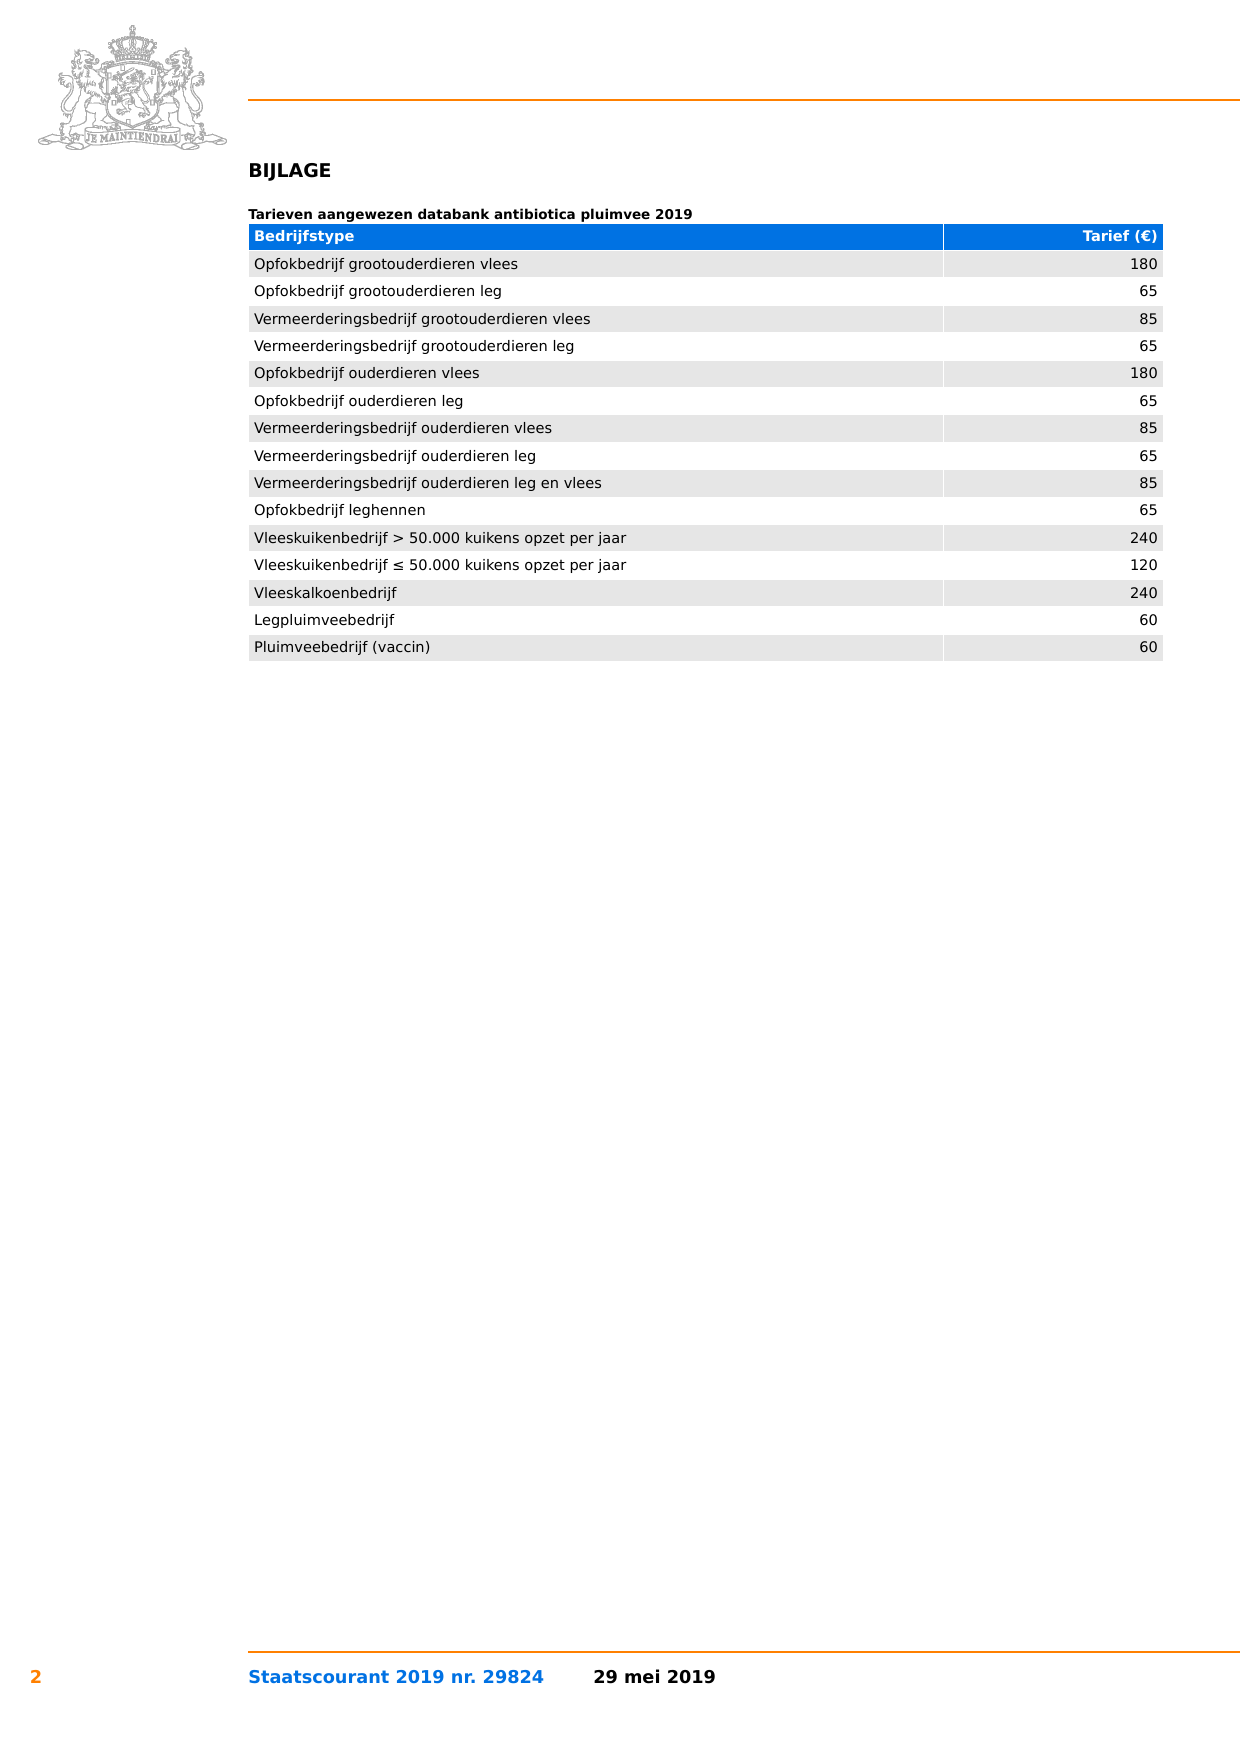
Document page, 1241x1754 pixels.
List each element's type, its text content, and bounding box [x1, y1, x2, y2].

table_cell 120 [944, 553, 1163, 579]
table_cell Opfokbedrijf grootouderdieren vlees [249, 251, 943, 277]
table_cell 240 [944, 580, 1163, 606]
picture [38, 25, 227, 150]
table_cell Bedrijfstype [249, 224, 943, 250]
table_cell Vleeskuikenbedrijf > 50.000 kuikens opzet per jaar [249, 525, 943, 551]
table_cell 85 [944, 306, 1163, 332]
table_cell Opfokbedrijf grootouderdieren leg [249, 279, 943, 305]
table_cell 65 [944, 388, 1163, 414]
table_cell 240 [944, 525, 1163, 551]
table_cell Vermeerderingsbedrijf ouderdieren vlees [249, 415, 943, 442]
table_cell Vleeskalkoenbedrijf [249, 580, 943, 606]
table_cell 60 [944, 607, 1163, 633]
table_cell Opfokbedrijf ouderdieren vlees [249, 361, 943, 387]
table_cell 85 [944, 415, 1163, 442]
table_cell Opfokbedrijf leghennen [249, 498, 943, 524]
table_cell 180 [944, 251, 1163, 277]
table_cell Legpluimveebedrijf [249, 607, 943, 633]
table_cell 65 [944, 279, 1163, 305]
table_cell 65 [944, 498, 1163, 524]
table_cell 85 [944, 470, 1163, 497]
table_cell Vermeerderingsbedrijf grootouderdieren vlees [249, 306, 943, 332]
table_cell 65 [944, 443, 1163, 469]
table_cell Pluimveebedrijf (vaccin) [249, 635, 943, 661]
table_cell 65 [944, 333, 1163, 359]
table_cell Vermeerderingsbedrijf grootouderdieren leg [249, 333, 943, 359]
table_cell Tarief (€) [944, 224, 1163, 250]
table_cell 180 [944, 361, 1163, 387]
table_cell Vermeerderingsbedrijf ouderdieren leg en vlees [249, 470, 943, 497]
table_cell Vleeskuikenbedrijf ≤ 50.000 kuikens opzet per jaar [249, 553, 943, 579]
table_cell 60 [944, 635, 1163, 661]
subtitle BIJLAGE [248, 160, 1163, 182]
table_cell Opfokbedrijf ouderdieren leg [249, 388, 943, 414]
table_header Tarieven aangewezen databank antibiotica pluimvee 2019 [248, 207, 1163, 223]
table_cell Vermeerderingsbedrijf ouderdieren leg [249, 443, 943, 469]
